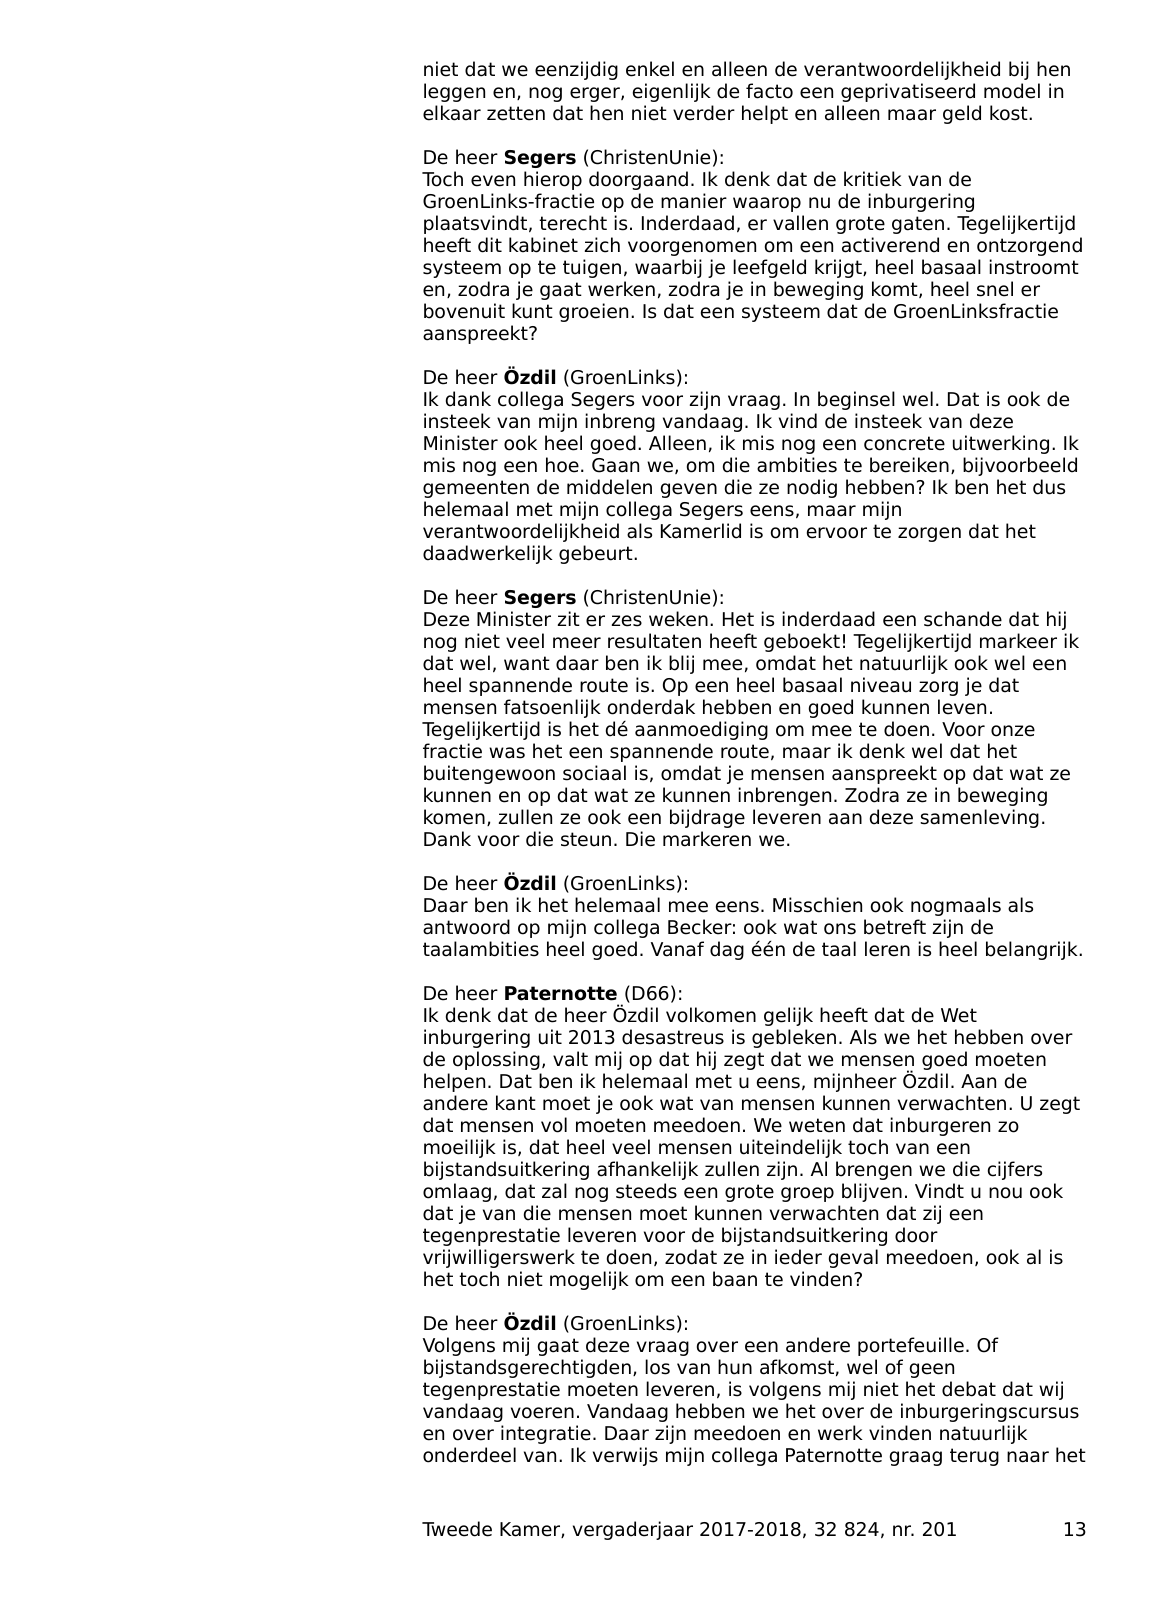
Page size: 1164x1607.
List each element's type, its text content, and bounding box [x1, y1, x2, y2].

text De heer Segers (ChristenUnie): [422, 147, 1087, 169]
text niet dat we eenzijdig enkel en alleen de verantwoordelijkheid bij hen leggen en, nog erger, eigenlijk de facto een geprivatiseerd model in elkaar zetten dat hen niet verder helpt en alleen maar geld kost. [422, 59, 1087, 125]
text Volgens mij gaat deze vraag over een andere portefeuille. Of bijstandsgerechtigden, los van hun afkomst, wel of geen tegenprestatie moeten leveren, is volgens mij niet het debat dat wij vandaag voeren. Vandaag hebben we het over de inburgeringscursus en over integratie. Daar zijn meedoen en werk vinden natuurlijk onderdeel van. Ik verwijs mijn collega Paternotte graag terug naar het [422, 1335, 1087, 1467]
text Daar ben ik het helemaal mee eens. Misschien ook nogmaals als antwoord op mijn collega Becker: ook wat ons betreft zijn de taalambities heel goed. Vanaf dag één de taal leren is heel belangrijk. [422, 895, 1087, 961]
text De heer Segers (ChristenUnie): [422, 587, 1087, 609]
text Deze Minister zit er zes weken. Het is inderdaad een schande dat hij nog niet veel meer resultaten heeft geboekt! Tegelijkertijd markeer ik dat wel, want daar ben ik blij mee, omdat het natuurlijk ook wel een heel spannende route is. Op een heel basaal niveau zorg je dat mensen fatsoenlijk onderdak hebben en goed kunnen leven. Tegelijkertijd is het dé aanmoediging om mee te doen. Voor onze fractie was het een spannende route, maar ik denk wel dat het buitengewoon sociaal is, omdat je mensen aanspreekt op dat wat ze kunnen en op dat wat ze kunnen inbrengen. Zodra ze in beweging komen, zullen ze ook een bijdrage leveren aan deze samenleving. Dank voor die steun. Die markeren we. [422, 609, 1087, 851]
text De heer Özdil (GroenLinks): [422, 873, 1087, 895]
text De heer Özdil (GroenLinks): [422, 1313, 1087, 1335]
text De heer Özdil (GroenLinks): [422, 367, 1087, 389]
text De heer Paternotte (D66): [422, 983, 1087, 1005]
text Toch even hierop doorgaand. Ik denk dat de kritiek van de GroenLinks-fractie op de manier waarop nu de inburgering plaatsvindt, terecht is. Inderdaad, er vallen grote gaten. Tegelijkertijd heeft dit kabinet zich voorgenomen om een activerend en ontzorgend systeem op te tuigen, waarbij je leefgeld krijgt, heel basaal instroomt en, zodra je gaat werken, zodra je in beweging komt, heel snel er bovenuit kunt groeien. Is dat een systeem dat de GroenLinksfractie aanspreekt? [422, 169, 1087, 345]
text Ik dank collega Segers voor zijn vraag. In beginsel wel. Dat is ook de insteek van mijn inbreng vandaag. Ik vind de insteek van deze Minister ook heel goed. Alleen, ik mis nog een concrete uitwerking. Ik mis nog een hoe. Gaan we, om die ambities te bereiken, bijvoorbeeld gemeenten de middelen geven die ze nodig hebben? Ik ben het dus helemaal met mijn collega Segers eens, maar mijn verantwoordelijkheid als Kamerlid is om ervoor te zorgen dat het daadwerkelijk gebeurt. [422, 389, 1087, 565]
text Ik denk dat de heer Özdil volkomen gelijk heeft dat de Wet inburgering uit 2013 desastreus is gebleken. Als we het hebben over de oplossing, valt mij op dat hij zegt dat we mensen goed moeten helpen. Dat ben ik helemaal met u eens, mijnheer Özdil. Aan de andere kant moet je ook wat van mensen kunnen verwachten. U zegt dat mensen vol moeten meedoen. We weten dat inburgeren zo moeilijk is, dat heel veel mensen uiteindelijk toch van een bijstandsuitkering afhankelijk zullen zijn. Al brengen we die cijfers omlaag, dat zal nog steeds een grote groep blijven. Vindt u nou ook dat je van die mensen moet kunnen verwachten dat zij een tegenprestatie leveren voor de bijstandsuitkering door vrijwilligerswerk te doen, zodat ze in ieder geval meedoen, ook al is het toch niet mogelijk om een baan te vinden? [422, 1005, 1087, 1291]
